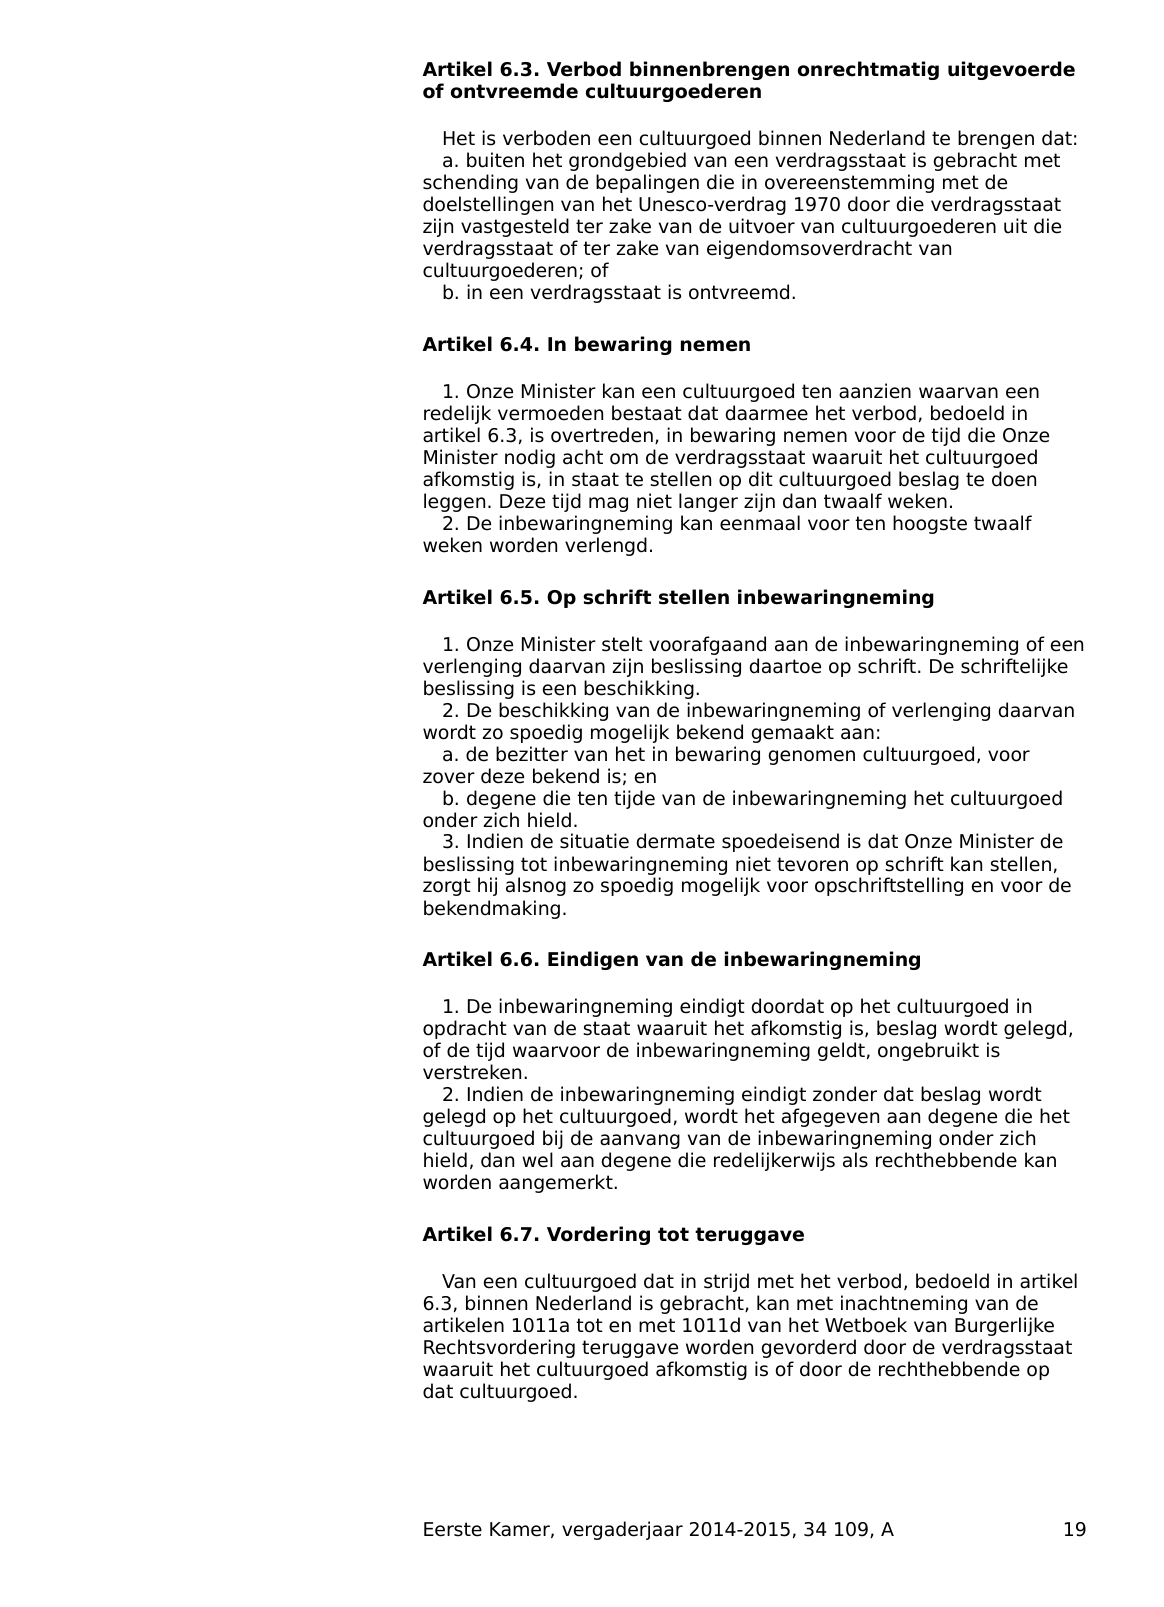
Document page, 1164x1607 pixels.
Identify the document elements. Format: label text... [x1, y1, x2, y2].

text 1. Onze Minister stelt voorafgaand aan de inbewaringneming of een verlenging daarvan zijn beslissing daartoe op schrift. De schriftelijke beslissing is een beschikking. [422, 634, 1087, 699]
subtitle Artikel 6.4. In bewaring nemen [422, 334, 1087, 356]
text 2. De beschikking van de inbewaringneming of verlenging daarvan wordt zo spoedig mogelijk bekend gemaakt aan: [422, 699, 1087, 743]
text a. de bezitter van het in bewaring genomen cultuurgoed, voor zover deze bekend is; en [422, 743, 1087, 787]
text a. buiten het grondgebied van een verdragsstaat is gebracht met schending van de bepalingen die in overeenstemming met de doelstellingen van het Unesco-verdrag 1970 door die verdragsstaat zijn vastgesteld ter zake van de uitvoer van cultuurgoederen uit die verdragsstaat of ter zake van eigendomsoverdracht van cultuurgoederen; of [422, 150, 1087, 282]
text 2. Indien de inbewaringneming eindigt zonder dat beslag wordt gelegd op het cultuurgoed, wordt het afgegeven aan degene die het cultuurgoed bij de aanvang van de inbewaringneming onder zich hield, dan wel aan degene die redelijkerwijs als rechthebbende kan worden aangemerkt. [422, 1084, 1087, 1194]
text 1. Onze Minister kan een cultuurgoed ten aanzien waarvan een redelijk vermoeden bestaat dat daarmee het verbod, bedoeld in artikel 6.3, is overtreden, in bewaring nemen voor de tijd die Onze Minister nodig acht om de verdragsstaat waaruit het cultuurgoed afkomstig is, in staat te stellen op dit cultuurgoed beslag te doen leggen. Deze tijd mag niet langer zijn dan twaalf weken. [422, 381, 1087, 513]
subtitle Artikel 6.3. Verbod binnenbrengen onrechtmatig uitgevoerde of ontvreemde cultuurgoederen [422, 59, 1087, 103]
subtitle Artikel 6.5. Op schrift stellen inbewaringneming [422, 587, 1087, 609]
text b. degene die ten tijde van de inbewaringneming het cultuurgoed onder zich hield. [422, 787, 1087, 831]
text b. in een verdragsstaat is ontvreemd. [422, 282, 1087, 304]
text 1. De inbewaringneming eindigt doordat op het cultuurgoed in opdracht van de staat waaruit het afkomstig is, beslag wordt gelegd, of de tijd waarvoor de inbewaringneming geldt, ongebruikt is verstreken. [422, 996, 1087, 1084]
text 2. De inbewaringneming kan eenmaal voor ten hoogste twaalf weken worden verlengd. [422, 513, 1087, 557]
subtitle Artikel 6.6. Eindigen van de inbewaringneming [422, 949, 1087, 971]
text Van een cultuurgoed dat in strijd met het verbod, bedoeld in artikel 6.3, binnen Nederland is gebracht, kan met inachtneming van de artikelen 1011a tot en met 1011d van het Wetboek van Burgerlijke Rechtsvordering teruggave worden gevorderd door de verdragsstaat waaruit het cultuurgoed afkomstig is of door de rechthebbende op dat cultuurgoed. [422, 1271, 1087, 1403]
text Het is verboden een cultuurgoed binnen Nederland te brengen dat: [422, 128, 1087, 150]
text 3. Indien de situatie dermate spoedeisend is dat Onze Minister de beslissing tot inbewaringneming niet tevoren op schrift kan stellen, zorgt hij alsnog zo spoedig mogelijk voor opschriftstelling en voor de bekendmaking. [422, 831, 1087, 919]
subtitle Artikel 6.7. Vordering tot teruggave [422, 1224, 1087, 1246]
